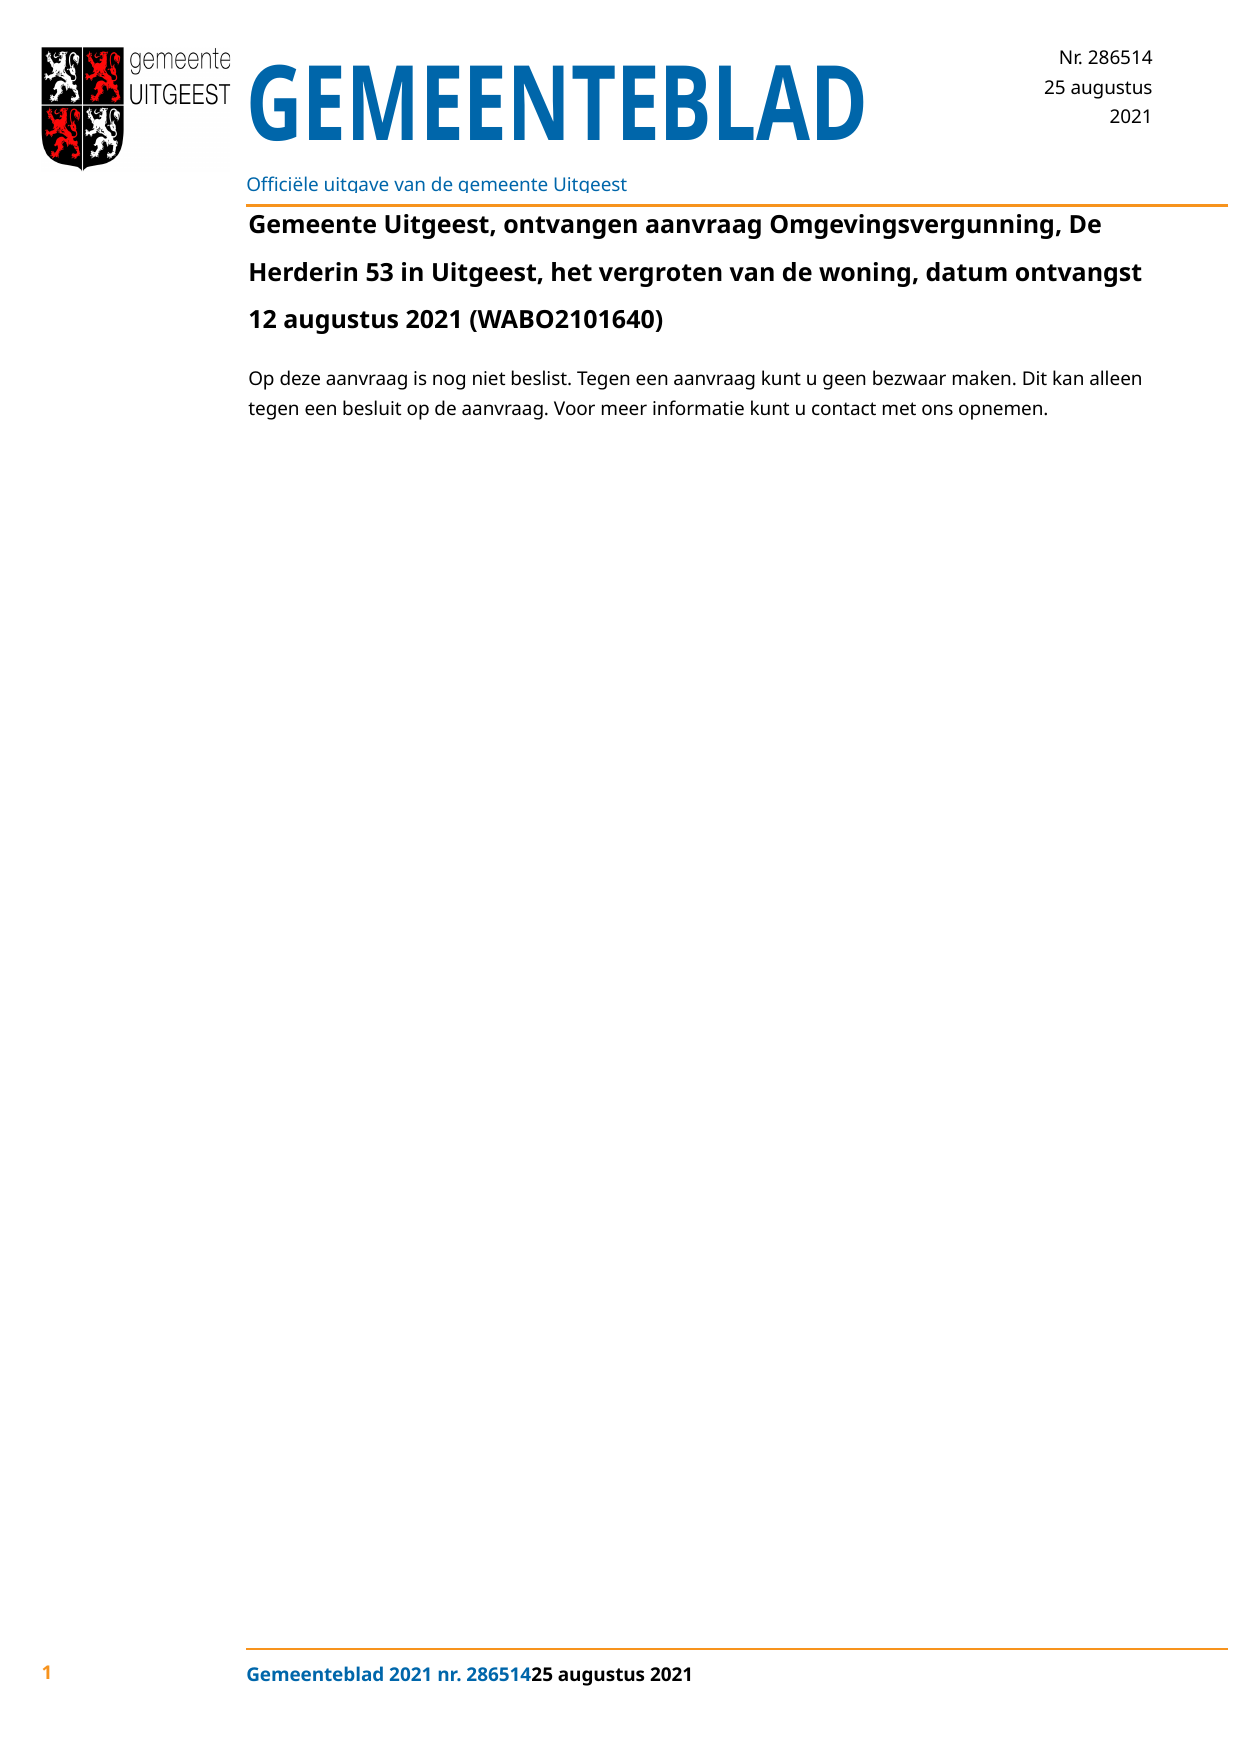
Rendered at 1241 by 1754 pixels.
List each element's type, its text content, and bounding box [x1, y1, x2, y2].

text Op deze aanvraag is nog niet beslist. Tegen een aanvraag kunt u geen bezwaar maken. Dit kan alleen tegen een besluit op de aanvraag. Voor meer informatie kunt u contact met ons opnemen. [248, 366, 1152, 421]
picture [41, 47, 231, 172]
text Gemeente Uitgeest, ontvangen aanvraag Omgevingsvergunning, De Herderin 53 in Uitgeest, het vergroten van de woning, datum ontvangst 12 augustus 2021 (WABO2101640) [248, 207, 1152, 336]
